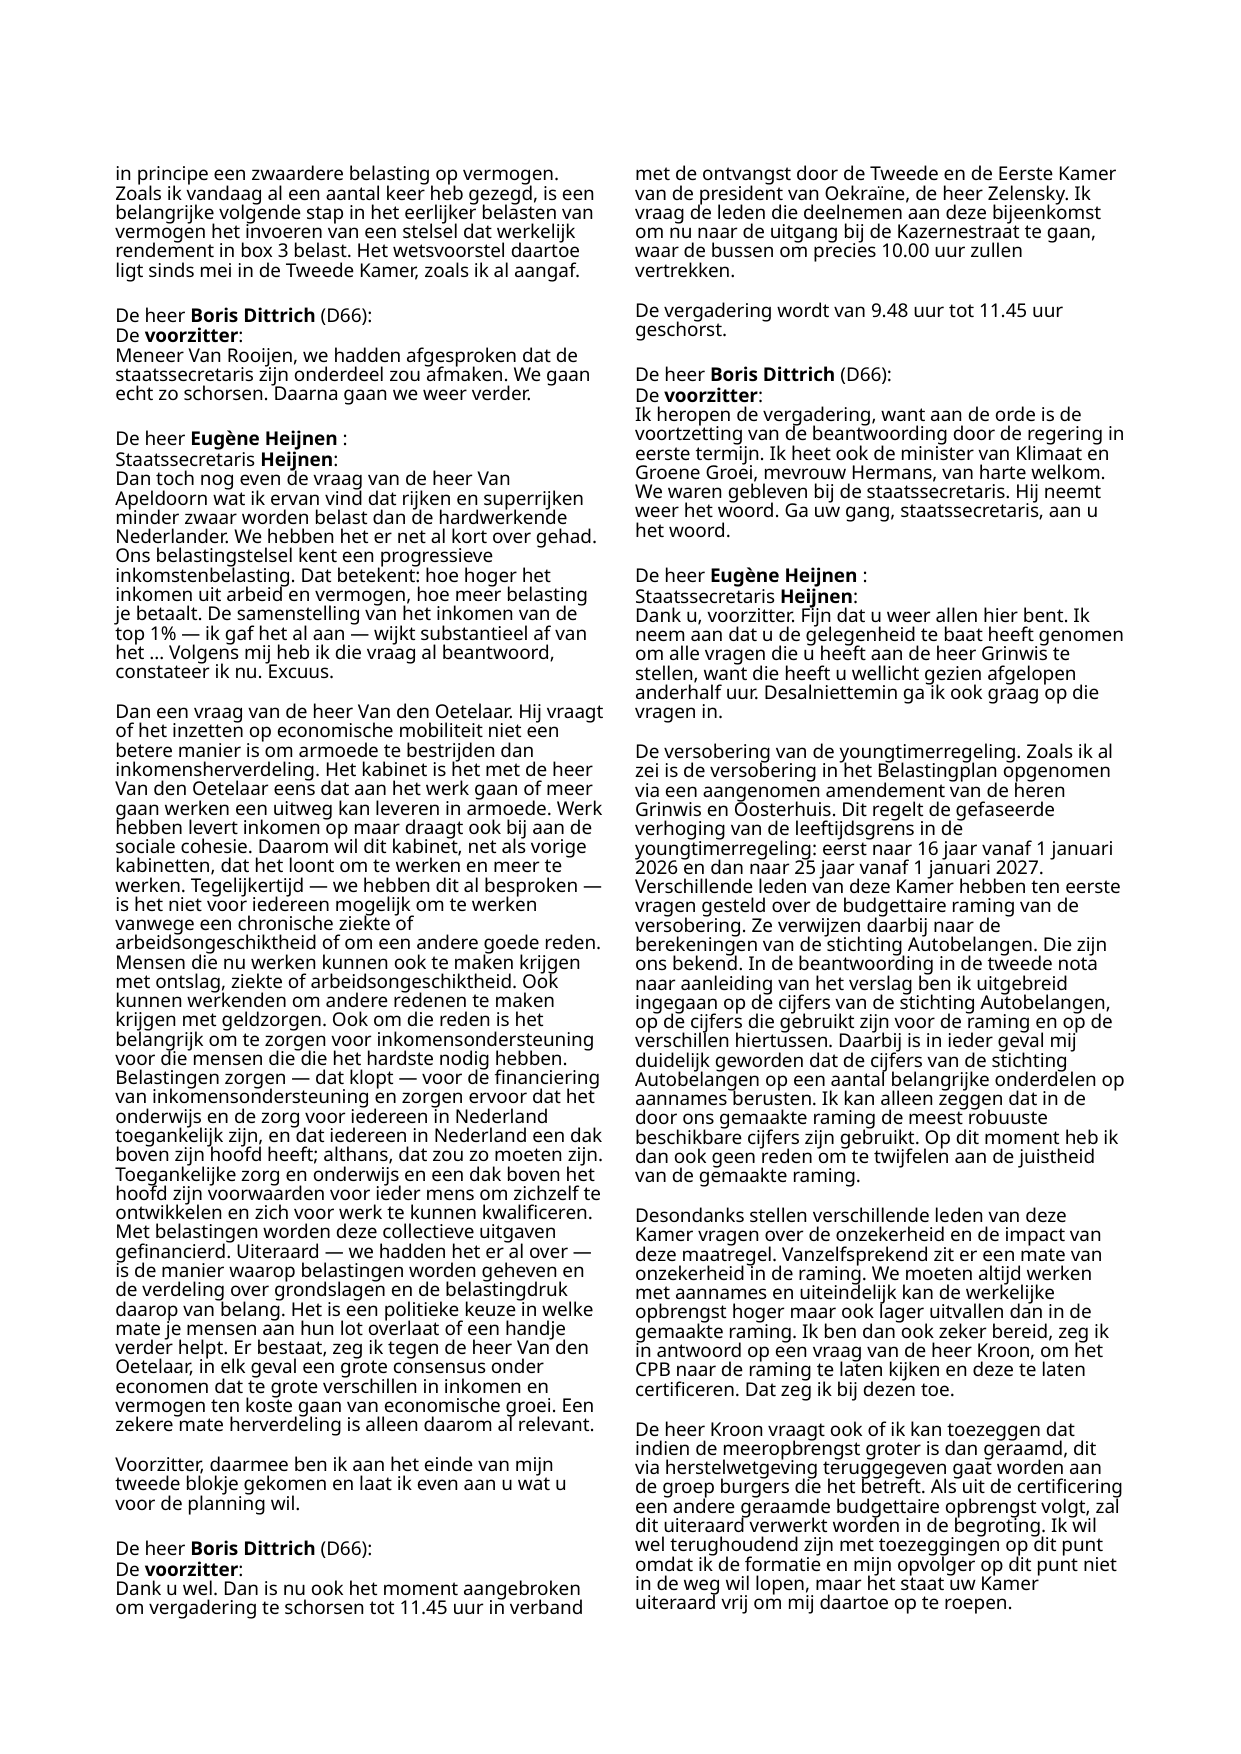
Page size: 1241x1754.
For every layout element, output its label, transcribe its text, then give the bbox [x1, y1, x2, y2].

text De voorzitter: [635, 387, 1125, 406]
text in principe een zwaardere belasting op vermogen. Zoals ik vandaag al een aantal keer heb gezegd, is een belangrijke volgende stap in het eerlijker belasten van vermogen het invoeren van een stelsel dat werkelijk rendement in box 3 belast. Het wetsvoorstel daartoe ligt sinds mei in de Tweede Kamer, zoals ik al aangaf. [115, 165, 605, 281]
text De versobering van de youngtimerregeling. Zoals ik al zei is de versobering in het Belastingplan opgenomen via een aangenomen amendement van de heren Grinwis en Oosterhuis. Dit regelt de gefaseerde verhoging van de leeftijdsgrens in de youngtimerregeling: eerst naar 16 jaar vanaf 1 januari 2026 en dan naar 25 jaar vanaf 1 januari 2027. Verschillende leden van deze Kamer hebben ten eerste vragen gesteld over de budgettaire raming van de versobering. Ze verwijzen daarbij naar de berekeningen van de stichting Autobelangen. Die zijn ons bekend. In de beantwoording in de tweede nota naar aanleiding van het verslag ben ik uitgebreid ingegaan op de cijfers van de stichting Autobelangen, op de cijfers die gebruikt zijn voor de raming en op de verschillen hiertussen. Daarbij is in ieder geval mij duidelijk geworden dat de cijfers van de stichting Autobelangen op een aantal belangrijke onderdelen op aannames berusten. Ik kan alleen zeggen dat in de door ons gemaakte raming de meest robuuste beschikbare cijfers zijn gebruikt. Op dit moment heb ik dan ook geen reden om te twijfelen aan de juistheid van de gemaakte raming. [635, 743, 1125, 1186]
text De heer Boris Dittrich (D66): [115, 1535, 605, 1561]
text De heer Boris Dittrich (D66): [635, 361, 1125, 387]
text met de ontvangst door de Tweede en de Eerste Kamer van de president van Oekraïne, de heer Zelensky. Ik vraag de leden die deelnemen aan deze bijeenkomst om nu naar de uitgang bij de Kazernestraat te gaan, waar de bussen om precies 10.00 uur zullen vertrekken. [635, 165, 1125, 281]
text Dank u, voorzitter. Fijn dat u weer allen hier bent. Ik neem aan dat u de gelegenheid te baat heeft genomen om alle vragen die u heeft aan de heer Grinwis te stellen, want die heeft u wellicht gezien afgelopen anderhalf uur. Desalniettemin ga ik ook graag op die vragen in. [635, 607, 1125, 722]
text Dank u wel. Dan is nu ook het moment aangebroken om vergadering te schorsen tot 11.45 uur in verband [115, 1580, 605, 1618]
text De heer Eugène Heijnen : [635, 562, 1125, 588]
text De heer Kroon vraagt ook of ik kan toezeggen dat indien de meeropbrengst groter is dan geraamd, dit via herstelwetgeving teruggegeven gaat worden aan de groep burgers die het betreft. Als uit de certificering een andere geraamde budgettaire opbrengst volgt, zal dit uiteraard verwerkt worden in de begroting. Ik wil wel terughoudend zijn met toezeggingen op dit punt omdat ik de formatie en mijn opvolger op dit punt niet in de weg wil lopen, maar het staat uw Kamer uiteraard vrij om mij daartoe op te roepen. [635, 1421, 1125, 1613]
text Ik heropen de vergadering, want aan de orde is de voortzetting van de beantwoording door de regering in eerste termijn. Ik heet ook de minister van Klimaat en Groene Groei, mevrouw Hermans, van harte welkom. We waren gebleven bij de staatssecretaris. Hij neemt weer het woord. Ga uw gang, staatssecretaris, aan u het woord. [635, 406, 1125, 541]
text Staatssecretaris Heijnen: [115, 451, 605, 470]
text De voorzitter: [115, 1561, 605, 1580]
text De voorzitter: [115, 327, 605, 347]
text Staatssecretaris Heijnen: [635, 588, 1125, 607]
text Dan een vraag van de heer Van den Oetelaar. Hij vraagt of het inzetten op economische mobiliteit niet een betere manier is om armoede te bestrijden dan inkomensherverdeling. Het kabinet is het met de heer Van den Oetelaar eens dat aan het werk gaan of meer gaan werken een uitweg kan leveren in armoede. Werk hebben levert inkomen op maar draagt ook bij aan de sociale cohesie. Daarom wil dit kabinet, net als vorige kabinetten, dat het loont om te werken en meer te werken. Tegelijkertijd — we hebben dit al besproken — is het niet voor iedereen mogelijk om te werken vanwege een chronische ziekte of arbeidsongeschiktheid of om een andere goede reden. Mensen die nu werken kunnen ook te maken krijgen met ontslag, ziekte of arbeidsongeschiktheid. Ook kunnen werkenden om andere redenen te maken krijgen met geldzorgen. Ook om die reden is het belangrijk om te zorgen voor inkomensondersteuning voor die mensen die die het hardste nodig hebben. Belastingen zorgen — dat klopt — voor de financiering van inkomensondersteuning en zorgen ervoor dat het onderwijs en de zorg voor iedereen in Nederland toegankelijk zijn, en dat iedereen in Nederland een dak boven zijn hoofd heeft; althans, dat zou zo moeten zijn. Toegankelijke zorg en onderwijs en een dak boven het hoofd zijn voorwaarden voor ieder mens om zichzelf te ontwikkelen en zich voor werk te kunnen kwalificeren. Met belastingen worden deze collectieve uitgaven gefinancierd. Uiteraard — we hadden het er al over — is de manier waarop belastingen worden geheven en de verdeling over grondslagen en de belastingdruk daarop van belang. Het is een politieke keuze in welke mate je mensen aan hun lot overlaat of een handje verder helpt. Er bestaat, zeg ik tegen de heer Van den Oetelaar, in elk geval een grote consensus onder economen dat te grote verschillen in inkomen en vermogen ten koste gaan van economische groei. Een zekere mate herverdeling is alleen daarom al relevant. [115, 703, 605, 1435]
text De vergadering wordt van 9.48 uur tot 11.45 uur geschorst. [635, 302, 1125, 340]
text De heer Boris Dittrich (D66): [115, 302, 605, 327]
text Desondanks stellen verschillende leden van deze Kamer vragen over de onzekerheid en de impact van deze maatregel. Vanzelfsprekend zit er een mate van onzekerheid in de raming. We moeten altijd werken met aannames en uiteindelijk kan de werkelijke opbrengst hoger maar ook lager uitvallen dan in de gemaakte raming. Ik ben dan ook zeker bereid, zeg ik in antwoord op een vraag van de heer Kroon, om het CPB naar de raming te laten kijken en deze te laten certificeren. Dat zeg ik bij dezen toe. [635, 1207, 1125, 1400]
text Meneer Van Rooijen, we hadden afgesproken dat de staatssecretaris zijn onderdeel zou afmaken. We gaan echt zo schorsen. Daarna gaan we weer verder. [115, 347, 605, 404]
text De heer Eugène Heijnen : [115, 425, 605, 451]
text Voorzitter, daarmee ben ik aan het einde van mijn tweede blokje gekomen en laat ik even aan u wat u voor de planning wil. [115, 1456, 605, 1514]
text Dan toch nog even de vraag van de heer Van Apeldoorn wat ik ervan vind dat rijken en superrijken minder zwaar worden belast dan de hardwerkende Nederlander. We hebben het er net al kort over gehad. Ons belastingstelsel kent een progressieve inkomstenbelasting. Dat betekent: hoe hoger het inkomen uit arbeid en vermogen, hoe meer belasting je betaalt. De samenstelling van het inkomen van de top 1% — ik gaf het al aan — wijkt substantieel af van het … Volgens mij heb ik die vraag al beantwoord, constateer ik nu. Excuus. [115, 470, 605, 682]
